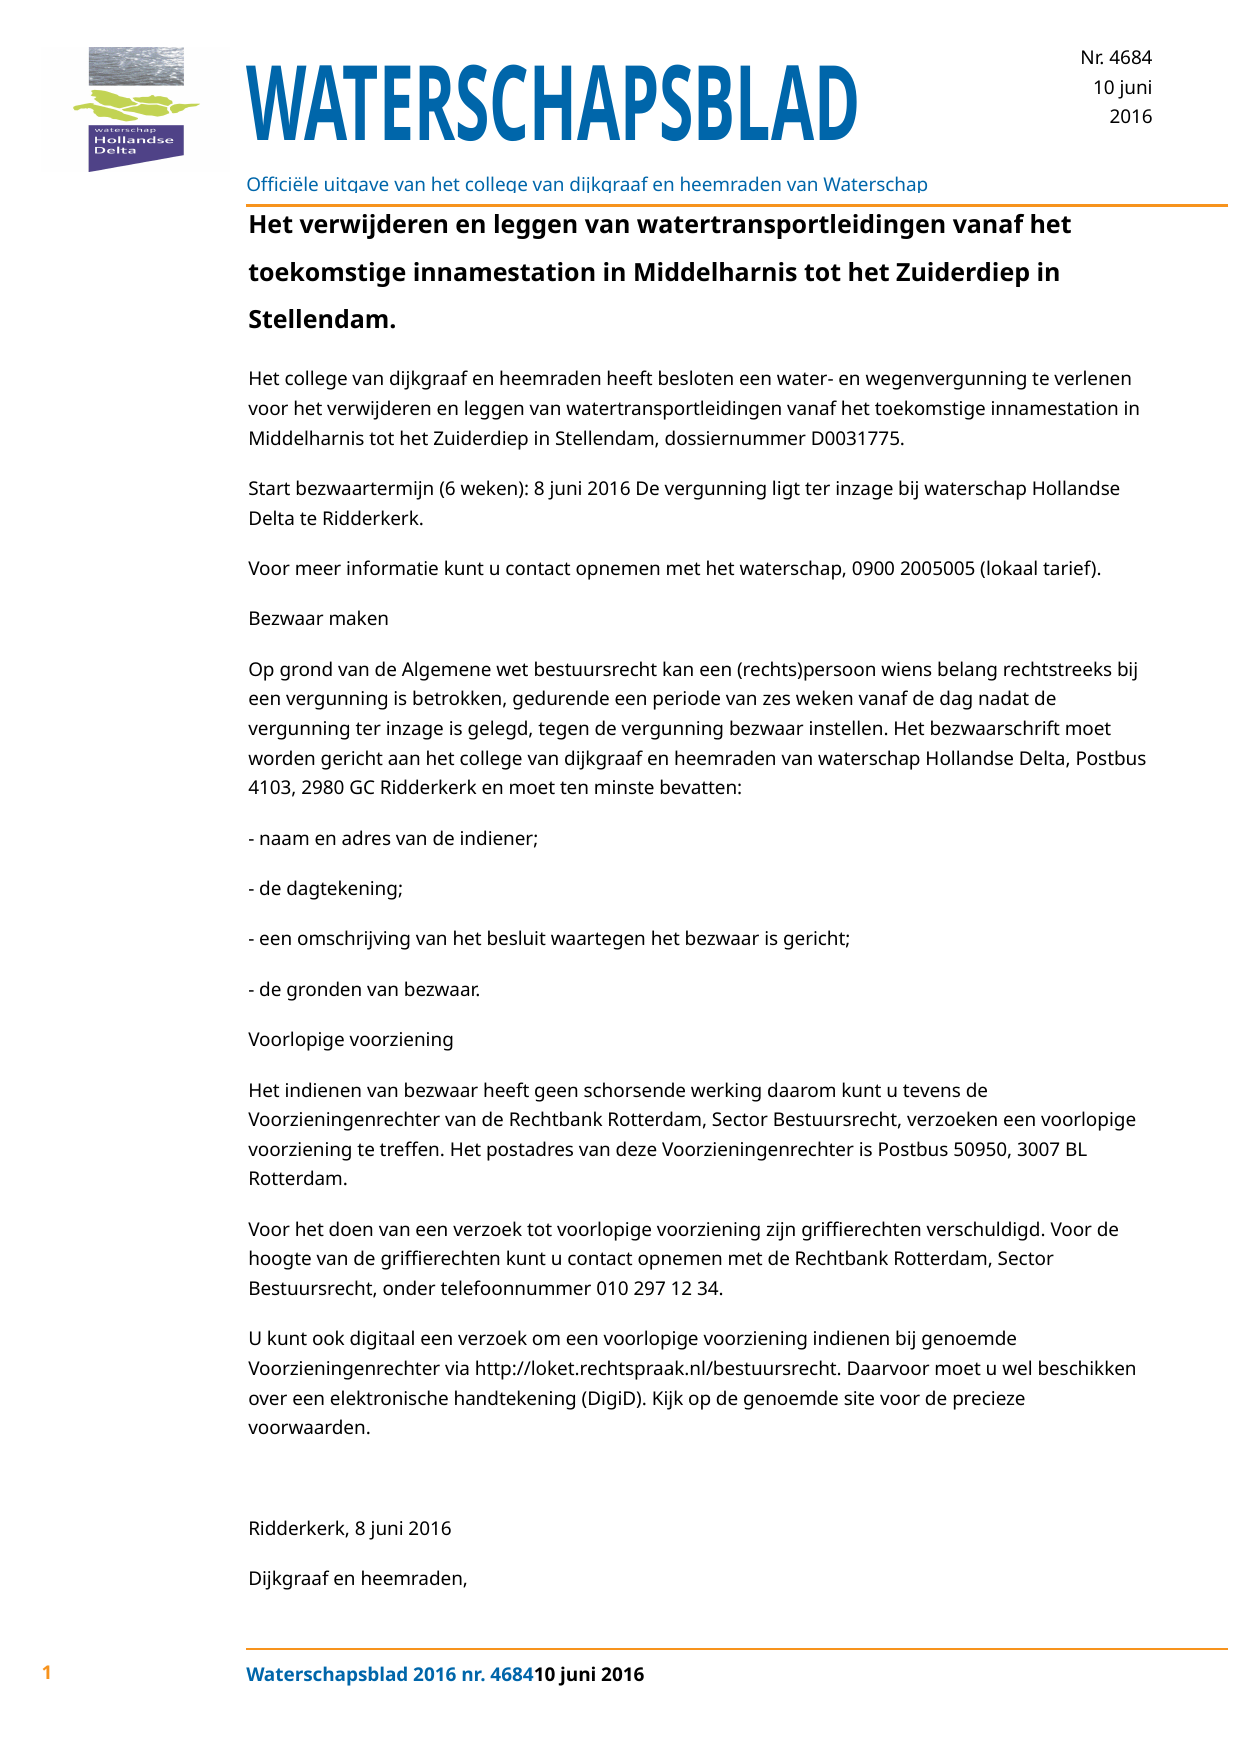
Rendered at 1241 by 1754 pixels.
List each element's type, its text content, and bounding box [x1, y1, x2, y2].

text Het college van dijkgraaf en heemraden heeft besloten een water- en wegenvergunning te verlenen voor het verwijderen en leggen van watertransportleidingen vanaf het toekomstige innamestation in Middelharnis tot het Zuiderdiep in Stellendam, dossiernummer D0031775. [248, 366, 1152, 450]
text - de dagtekening; [248, 875, 1152, 901]
text Het indienen van bezwaar heeft geen schorsende werking daarom kunt u tevens de Voorzieningenrechter van de Rechtbank Rotterdam, Sector Bestuursrecht, verzoeken een voorlopige voorziening te treffen. Het postadres van deze Voorzieningenrechter is Postbus 50950, 3007 BL Rotterdam. [248, 1077, 1152, 1191]
text Op grond van de Algemene wet bestuursrecht kan een (rechts)persoon wiens belang rechtstreeks bij een vergunning is betrokken, gedurende een periode van zes weken vanaf de dag nadat de vergunning ter inzage is gelegd, tegen de vergunning bezwaar instellen. Het bezwaarschrift moet worden gericht aan het college van dijkgraaf en heemraden van waterschap Hollandse Delta, Postbus 4103, 2980 GC Ridderkerk en moet ten minste bevatten: [248, 656, 1152, 800]
text Voorlopige voorziening [248, 1026, 1152, 1052]
text Voor het doen van een verzoek tot voorlopige voorziening zijn griffierechten verschuldigd. Voor de hoogte van de griffierechten kunt u contact opnemen met de Rechtbank Rotterdam, Sector Bestuursrecht, onder telefoonnummer 010 297 12 34. [248, 1216, 1152, 1301]
text Start bezwaartermijn (6 weken): 8 juni 2016 De vergunning ligt ter inzage bij waterschap Hollandse Delta te Ridderkerk. [248, 475, 1152, 530]
text - een omschrijving van het besluit waartegen het bezwaar is gericht; [248, 926, 1152, 951]
text Het verwijderen en leggen van watertransportleidingen vanaf het toekomstige innamestation in Middelharnis tot het Zuiderdiep in Stellendam. [248, 207, 1152, 336]
text - de gronden van bezwaar. [248, 976, 1152, 1002]
text Bezwaar maken [248, 606, 1152, 631]
text - naam en adres van de indiener; [248, 825, 1152, 850]
text Ridderkerk, 8 juni 2016 [248, 1515, 1152, 1541]
text Voor meer informatie kunt u contact opnemen met het waterschap, 0900 2005005 (lokaal tarief). [248, 555, 1152, 581]
picture [41, 47, 231, 172]
text Dijkgraaf en heemraden, [248, 1566, 1152, 1591]
text U kunt ook digitaal een verzoek om een voorlopige voorziening indienen bij genoemde Voorzieningenrechter via http://loket.rechtspraak.nl/bestuursrecht. Daarvoor moet u wel beschikken over een elektronische handtekening (DigiD). Kijk op de genoemde site voor de precieze voorwaarden. [248, 1326, 1152, 1440]
